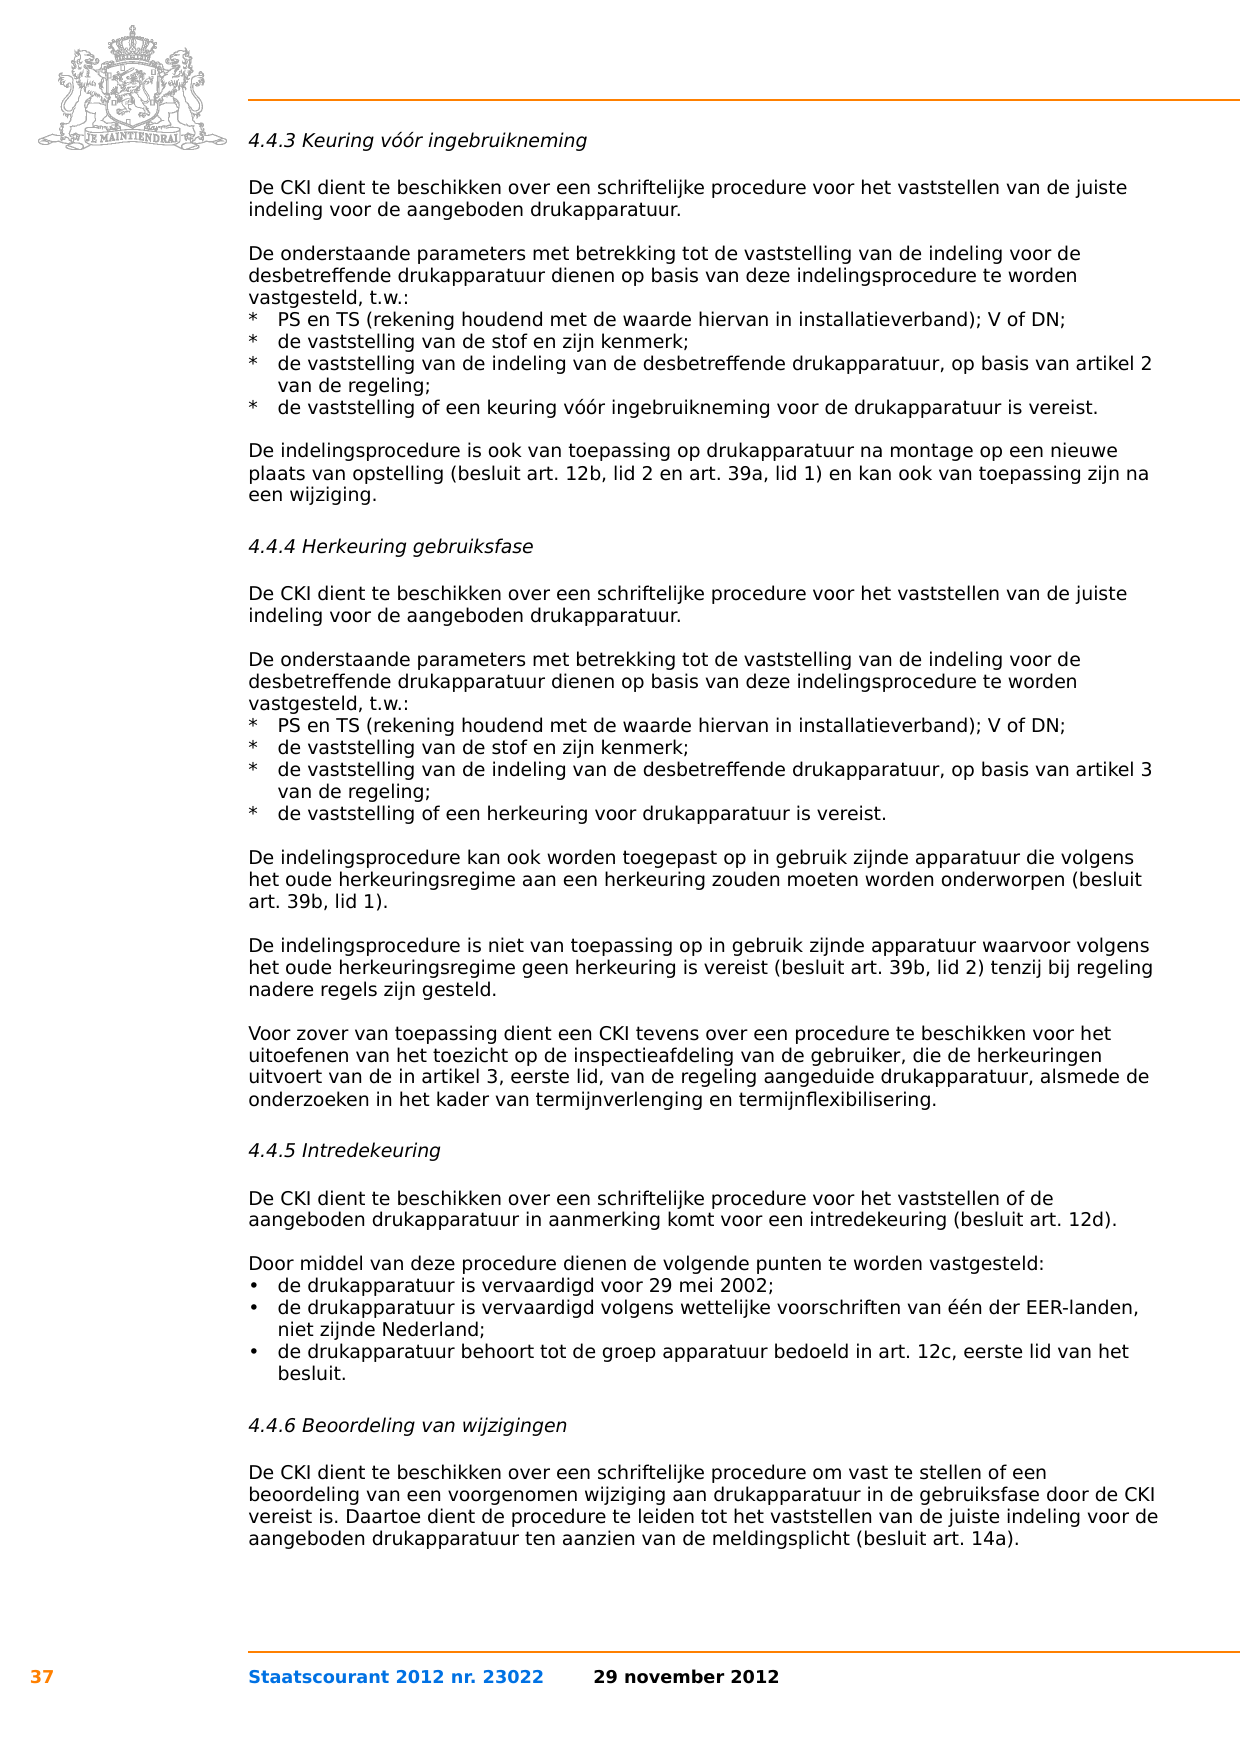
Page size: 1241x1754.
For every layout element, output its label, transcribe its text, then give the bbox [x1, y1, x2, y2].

text • de drukapparatuur behoort tot de groep apparatuur bedoeld in art. 12c, eerste lid van het besluit. [248, 1341, 1163, 1385]
text De indelingsprocedure kan ook worden toegepast op in gebruik zijnde apparatuur die volgens het oude herkeuringsregime aan een herkeuring zouden moeten worden onderworpen (besluit art. 39b, lid 1). [248, 847, 1163, 913]
picture [38, 25, 227, 150]
subtitle 4.4.3 Keuring vóór ingebruikneming [248, 130, 1163, 152]
text * de vaststelling van de stof en zijn kenmerk; [248, 737, 1163, 759]
text * de vaststelling van de indeling van de desbetreffende drukapparatuur, op basis van artikel 3 van de regeling; [248, 759, 1163, 803]
subtitle 4.4.4 Herkeuring gebruiksfase [248, 536, 1163, 558]
text * de vaststelling van de stof en zijn kenmerk; [248, 331, 1163, 353]
text * de vaststelling of een keuring vóór ingebruikneming voor de drukapparatuur is vereist. [248, 397, 1163, 418]
text * PS en TS (rekening houdend met de waarde hiervan in installatieverband); V of DN; [248, 715, 1163, 737]
text De CKI dient te beschikken over een schriftelijke procedure voor het vaststellen of de aangeboden drukapparatuur in aanmerking komt voor een intredekeuring (besluit art. 12d). [248, 1187, 1163, 1231]
text De CKI dient te beschikken over een schriftelijke procedure om vast te stellen of een beoordeling van een voorgenomen wijziging aan drukapparatuur in de gebruiksfase door de CKI vereist is. Daartoe dient de procedure te leiden tot het vaststellen van de juiste indeling voor de aangeboden drukapparatuur ten aanzien van de meldingsplicht (besluit art. 14a). [248, 1462, 1163, 1550]
text * PS en TS (rekening houdend met de waarde hiervan in installatieverband); V of DN; [248, 309, 1163, 331]
text Door middel van deze procedure dienen de volgende punten te worden vastgesteld: [248, 1253, 1163, 1275]
text De CKI dient te beschikken over een schriftelijke procedure voor het vaststellen van de juiste indeling voor de aangeboden drukapparatuur. [248, 583, 1163, 627]
text * de vaststelling of een herkeuring voor drukapparatuur is vereist. [248, 803, 1163, 825]
text Voor zover van toepassing dient een CKI tevens over een procedure te beschikken voor het uitoefenen van het toezicht op de inspectieafdeling van de gebruiker, die de herkeuringen uitvoert van de in artikel 3, eerste lid, van de regeling aangeduide drukapparatuur, alsmede de onderzoeken in het kader van termijnverlenging en termijnflexibilisering. [248, 1022, 1163, 1110]
text De indelingsprocedure is niet van toepassing op in gebruik zijnde apparatuur waarvoor volgens het oude herkeuringsregime geen herkeuring is vereist (besluit art. 39b, lid 2) tenzij bij regeling nadere regels zijn gesteld. [248, 935, 1163, 1001]
text * de vaststelling van de indeling van de desbetreffende drukapparatuur, op basis van artikel 2 van de regeling; [248, 353, 1163, 397]
text • de drukapparatuur is vervaardigd volgens wettelijke voorschriften van één der EER-landen, niet zijnde Nederland; [248, 1297, 1163, 1341]
text De indelingsprocedure is ook van toepassing op drukapparatuur na montage op een nieuwe plaats van opstelling (besluit art. 12b, lid 2 en art. 39a, lid 1) en kan ook van toepassing zijn na een wijziging. [248, 440, 1163, 506]
subtitle 4.4.6 Beoordeling van wijzigingen [248, 1415, 1163, 1437]
text De onderstaande parameters met betrekking tot de vaststelling van de indeling voor de desbetreffende drukapparatuur dienen op basis van deze indelingsprocedure te worden vastgesteld, t.w.: [248, 649, 1163, 715]
subtitle 4.4.5 Intredekeuring [248, 1140, 1163, 1162]
text De CKI dient te beschikken over een schriftelijke procedure voor het vaststellen van de juiste indeling voor de aangeboden drukapparatuur. [248, 177, 1163, 221]
text • de drukapparatuur is vervaardigd voor 29 mei 2002; [248, 1275, 1163, 1297]
text De onderstaande parameters met betrekking tot de vaststelling van de indeling voor de desbetreffende drukapparatuur dienen op basis van deze indelingsprocedure te worden vastgesteld, t.w.: [248, 243, 1163, 309]
